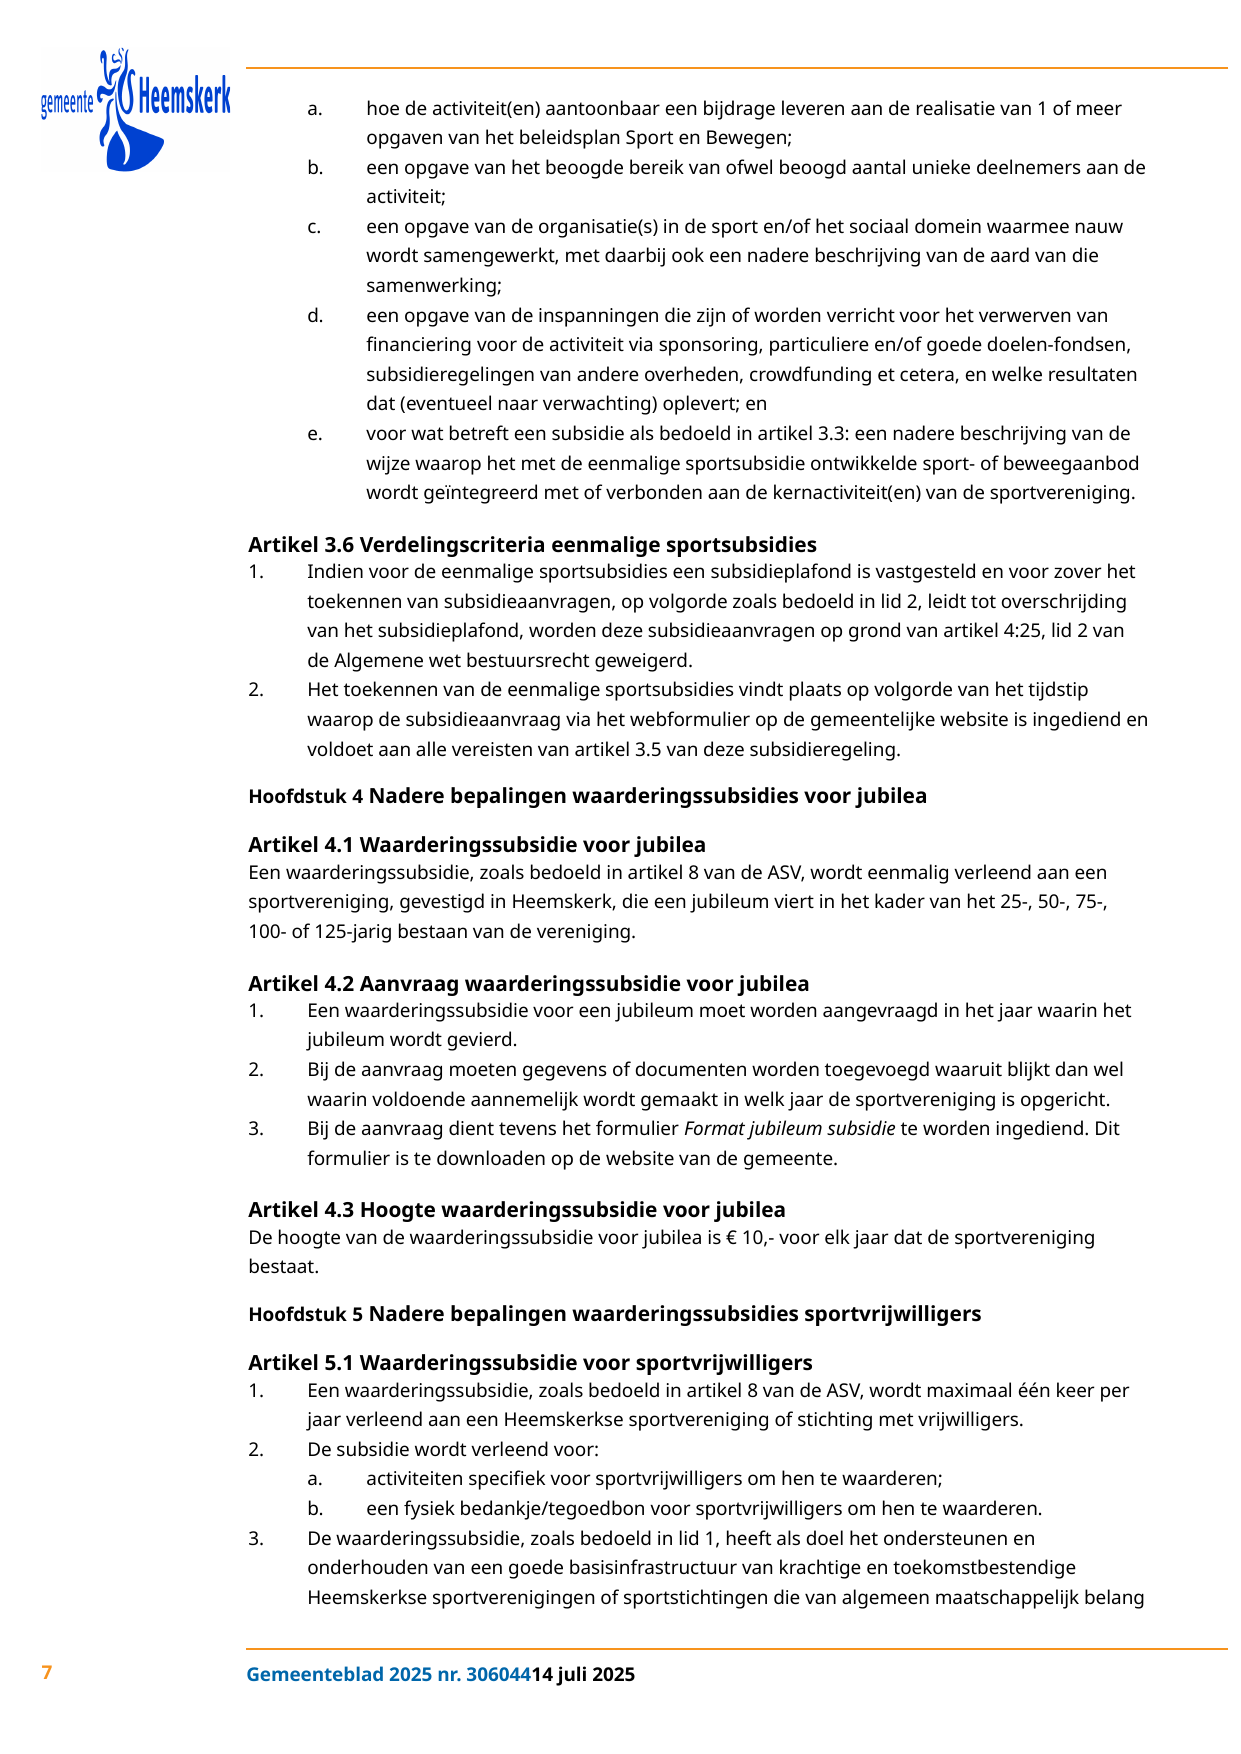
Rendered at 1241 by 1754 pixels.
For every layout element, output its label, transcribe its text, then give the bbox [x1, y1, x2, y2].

text Hoofdstuk 5 Nadere bepalingen waarderingssubsidies sportvrijwilligers [248, 1299, 1152, 1327]
text Artikel 5.1 Waarderingssubsidie voor sportvrijwilligers [248, 1348, 1152, 1377]
list een opgave van de inspanningen die zijn of worden verricht voor het verwerven van financiering voor de activiteit via sponsoring, particuliere en/of goede doelen-fondsen, subsidieregelingen van andere overheden, crowdfunding et cetera, en welke resultaten dat (eventueel naar verwachting) oplevert; en [307, 302, 1152, 416]
list een opgave van de organisatie(s) in de sport en/of het sociaal domein waarmee nauw wordt samengewerkt, met daarbij ook een nadere beschrijving van de aard van die samenwerking; [307, 213, 1152, 298]
list Bij de aanvraag dient tevens het formulier Format jubileum subsidie te worden ingediend. Dit formulier is te downloaden op de website van de gemeente. [248, 1115, 1152, 1171]
list voor wat betreft een subsidie als bedoeld in artikel 3.3: een nadere beschrijving van de wijze waarop het met de eenmalige sportsubsidie ontwikkelde sport- of beweegaanbod wordt geïntegreerd met of verbonden aan de kernactiviteit(en) van de sportvereniging. [307, 420, 1152, 505]
text Artikel 4.2 Aanvraag waarderingssubsidie voor jubilea [248, 969, 1152, 997]
text Een waarderingssubsidie, zoals bedoeld in artikel 8 van de ASV, wordt eenmalig verleend aan een sportvereniging, gevestigd in Heemskerk, die een jubileum viert in het kader van het 25-, 50-, 75-, 100- of 125-jarig bestaan van de vereniging. [248, 859, 1152, 944]
list een opgave van het beoogde bereik van ofwel beoogd aantal unieke deelnemers aan de activiteit; [307, 154, 1152, 209]
list Een waarderingssubsidie, zoals bedoeld in artikel 8 van de ASV, wordt maximaal één keer per jaar verleend aan een Heemskerkse sportvereniging of stichting met vrijwilligers. [248, 1377, 1152, 1432]
list De subsidie wordt verleend voor: [248, 1436, 1152, 1462]
list Indien voor de eenmalige sportsubsidies een subsidieplafond is vastgesteld en voor zover het toekennen van subsidieaanvragen, op volgorde zoals bedoeld in lid 2, leidt tot overschrijding van het subsidieplafond, worden deze subsidieaanvragen op grond van artikel 4:25, lid 2 van de Algemene wet bestuursrecht geweigerd. [248, 558, 1152, 673]
picture [41, 47, 231, 172]
text Artikel 4.3 Hoogte waarderingssubsidie voor jubilea [248, 1195, 1152, 1224]
list hoe de activiteit(en) aantoonbaar een bijdrage leveren aan de realisatie van 1 of meer opgaven van het beleidsplan Sport en Bewegen; [307, 95, 1152, 150]
text Artikel 3.6 Verdelingscriteria eenmalige sportsubsidies [248, 530, 1152, 558]
list De waarderingssubsidie, zoals bedoeld in lid 1, heeft als doel het ondersteunen en onderhouden van een goede basisinfrastructuur van krachtige en toekomstbestendige Heemskerkse sportverenigingen of sportstichtingen die van algemeen maatschappelijk belang [248, 1525, 1152, 1609]
list Bij de aanvraag moeten gegevens of documenten worden toegevoegd waaruit blijkt dan wel waarin voldoende aannemelijk wordt gemaakt in welk jaar de sportvereniging is opgericht. [248, 1056, 1152, 1112]
list een fysiek bedankje/tegoedbon voor sportvrijwilligers om hen te waarderen. [307, 1495, 1152, 1521]
list activiteiten specifiek voor sportvrijwilligers om hen te waarderen; [307, 1466, 1152, 1491]
text Hoofdstuk 4 Nadere bepalingen waarderingssubsidies voor jubilea [248, 781, 1152, 810]
list Het toekennen van de eenmalige sportsubsidies vindt plaats op volgorde van het tijdstip waarop de subsidieaanvraag via het webformulier op de gemeentelijke website is ingediend en voldoet aan alle vereisten van artikel 3.5 van deze subsidieregeling. [248, 677, 1152, 761]
list Een waarderingssubsidie voor een jubileum moet worden aangevraagd in het jaar waarin het jubileum wordt gevierd. [248, 997, 1152, 1052]
text Artikel 4.1 Waarderingssubsidie voor jubilea [248, 831, 1152, 859]
text De hoogte van de waarderingssubsidie voor jubilea is € 10,- voor elk jaar dat de sportvereniging bestaat. [248, 1224, 1152, 1279]
